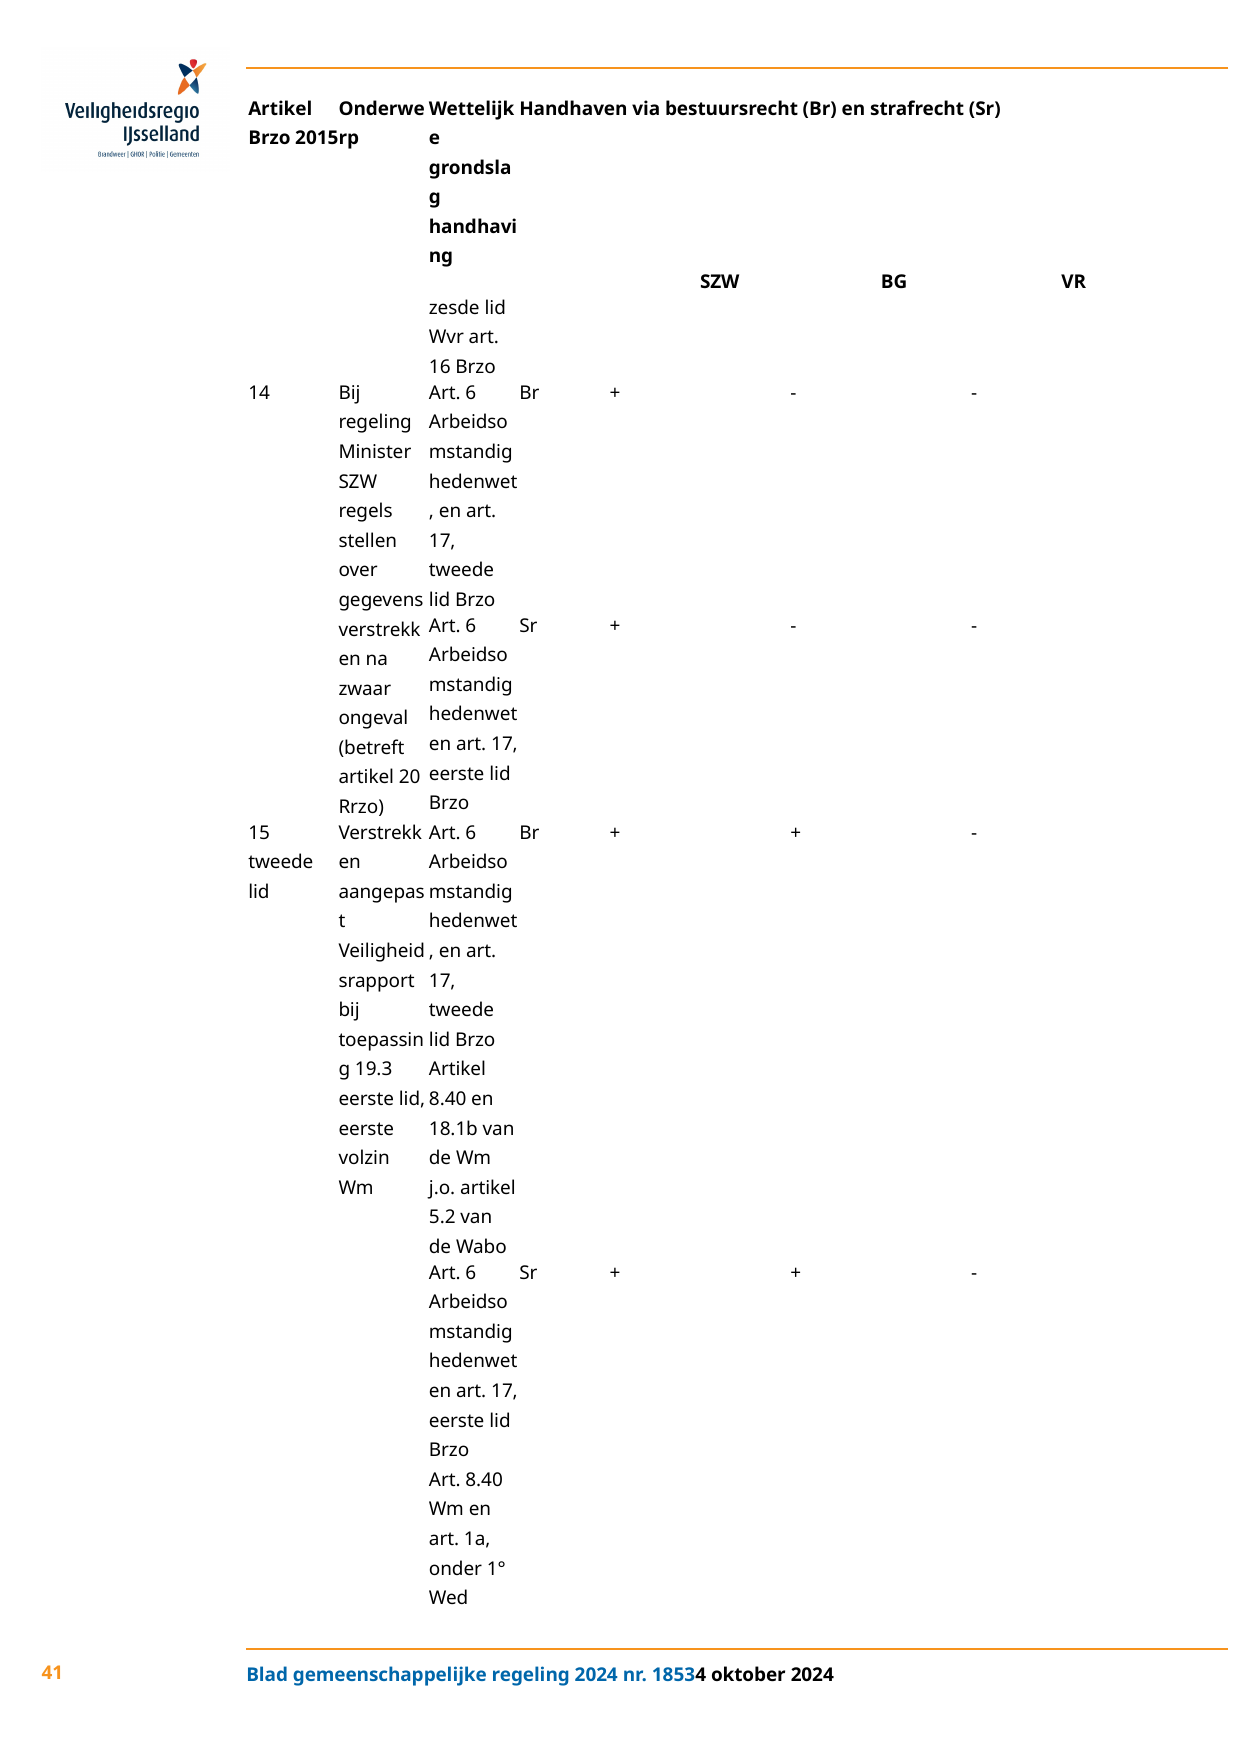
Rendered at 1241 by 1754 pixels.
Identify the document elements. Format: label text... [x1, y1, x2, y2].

table_cell VR [1061, 269, 1152, 294]
table_cell Verstrekken aangepast Veiligheidsrapport bij toepassing 19.3 eerste lid, eerste volzin Wm [338, 819, 429, 1610]
table_cell Art. 6 Arbeidsomstandighedenwet, en art. 17, tweede lid Brzo [429, 379, 519, 612]
table_cell - [971, 819, 1152, 1259]
table_cell [971, 294, 1152, 379]
table_cell - [790, 379, 971, 612]
table_cell BG [881, 269, 1061, 294]
table_cell [519, 269, 700, 294]
table_cell Br [519, 819, 609, 1259]
table_cell [429, 269, 519, 294]
table_header Wettelijke grondslag handhaving [429, 95, 519, 268]
table_cell 14 [248, 379, 338, 819]
table_cell [338, 294, 429, 379]
table_cell + [609, 819, 790, 1259]
table_cell - [790, 612, 971, 819]
table_cell Art. 6 Arbeidsomstandighedenwet en art. 17, eerste lid Brzo Art. 8.40 Wm en art. 1a, onder 1° Wed [429, 1259, 519, 1610]
table_cell [248, 269, 338, 294]
table_cell + [609, 379, 790, 612]
table_cell - [971, 379, 1152, 612]
table_cell 15 tweede lid [248, 819, 338, 1610]
table_cell - [790, 294, 971, 379]
table_cell Br [519, 379, 609, 612]
table_cell SZW [700, 269, 881, 294]
table_cell [248, 294, 338, 379]
picture [41, 47, 231, 172]
table_header Onderwerp [338, 95, 429, 268]
table_cell + [609, 612, 790, 819]
table_cell [609, 294, 790, 379]
table_cell + [609, 1259, 790, 1610]
table_cell Sr [519, 1259, 609, 1610]
table_header Handhaven via bestuursrecht (Br) en strafrecht (Sr) [519, 95, 1152, 268]
table_cell [338, 269, 429, 294]
table_cell + [790, 1259, 971, 1610]
table_cell [519, 294, 609, 379]
table_cell Art. 6 Arbeidsomstandighedenwet, en art. 17, tweede lid Brzo Artikel 8.40 en 18.1b van de Wm j.o. artikel 5.2 van de Wabo [429, 819, 519, 1259]
table_cell - [971, 612, 1152, 819]
table_cell Sr [519, 612, 609, 819]
table_cell + [790, 819, 971, 1259]
table_header Artikel Brzo 2015 [248, 95, 338, 268]
table_cell Bij regeling Minister SZW regels stellen over gegevens verstrekken na zwaar ongeval (betreft artikel 20 Rrzo) [338, 379, 429, 819]
table_cell zesde lid Wvr art. 16 Brzo [429, 294, 519, 379]
table_cell - [971, 1259, 1152, 1610]
table_cell Art. 6 Arbeidsomstandighedenwet en art. 17, eerste lid Brzo [429, 612, 519, 819]
